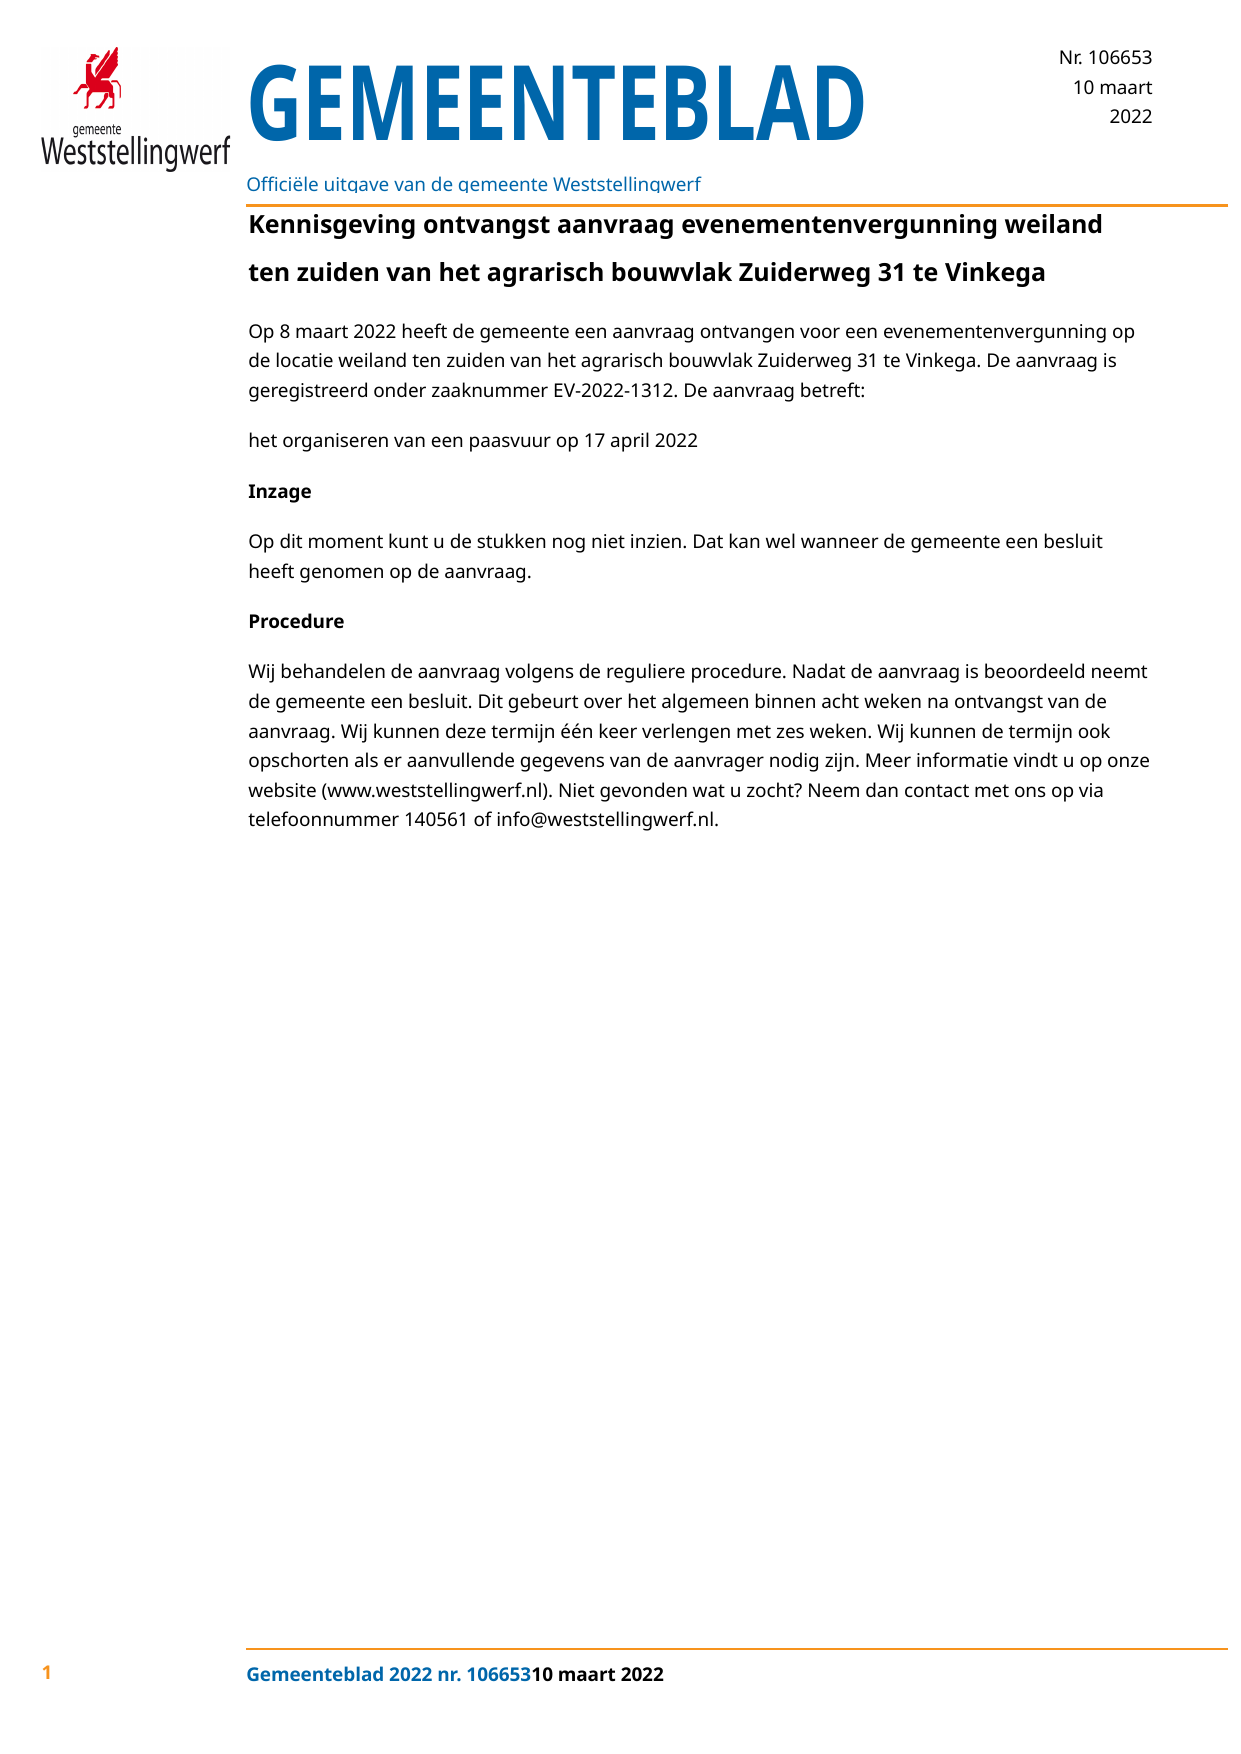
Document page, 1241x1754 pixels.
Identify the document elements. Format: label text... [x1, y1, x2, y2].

picture [41, 47, 231, 172]
text Procedure [248, 608, 1152, 634]
text Inzage [248, 478, 1152, 504]
text Op dit moment kunt u de stukken nog niet inzien. Dat kan wel wanneer de gemeente een besluit heeft genomen op de aanvraag. [248, 528, 1152, 584]
text Wij behandelen de aanvraag volgens de reguliere procedure. Nadat de aanvraag is beoordeeld neemt de gemeente een besluit. Dit gebeurt over het algemeen binnen acht weken na ontvangst van de aanvraag. Wij kunnen deze termijn één keer verlengen met zes weken. Wij kunnen de termijn ook opschorten als er aanvullende gegevens van de aanvrager nodig zijn. Meer informatie vindt u op onze website (www.weststellingwerf.nl). Niet gevonden wat u zocht? Neem dan contact met ons op via telefoonnummer 140561 of info@weststellingwerf.nl. [248, 659, 1152, 832]
text Kennisgeving ontvangst aanvraag evenementenvergunning weiland ten zuiden van het agrarisch bouwvlak Zuiderweg 31 te Vinkega [248, 207, 1152, 288]
text Op 8 maart 2022 heeft de gemeente een aanvraag ontvangen voor een evenementenvergunning op de locatie weiland ten zuiden van het agrarisch bouwvlak Zuiderweg 31 te Vinkega. De aanvraag is geregistreerd onder zaaknummer EV-2022-1312. De aanvraag betreft: [248, 318, 1152, 403]
text het organiseren van een paasvuur op 17 april 2022 [248, 427, 1152, 453]
